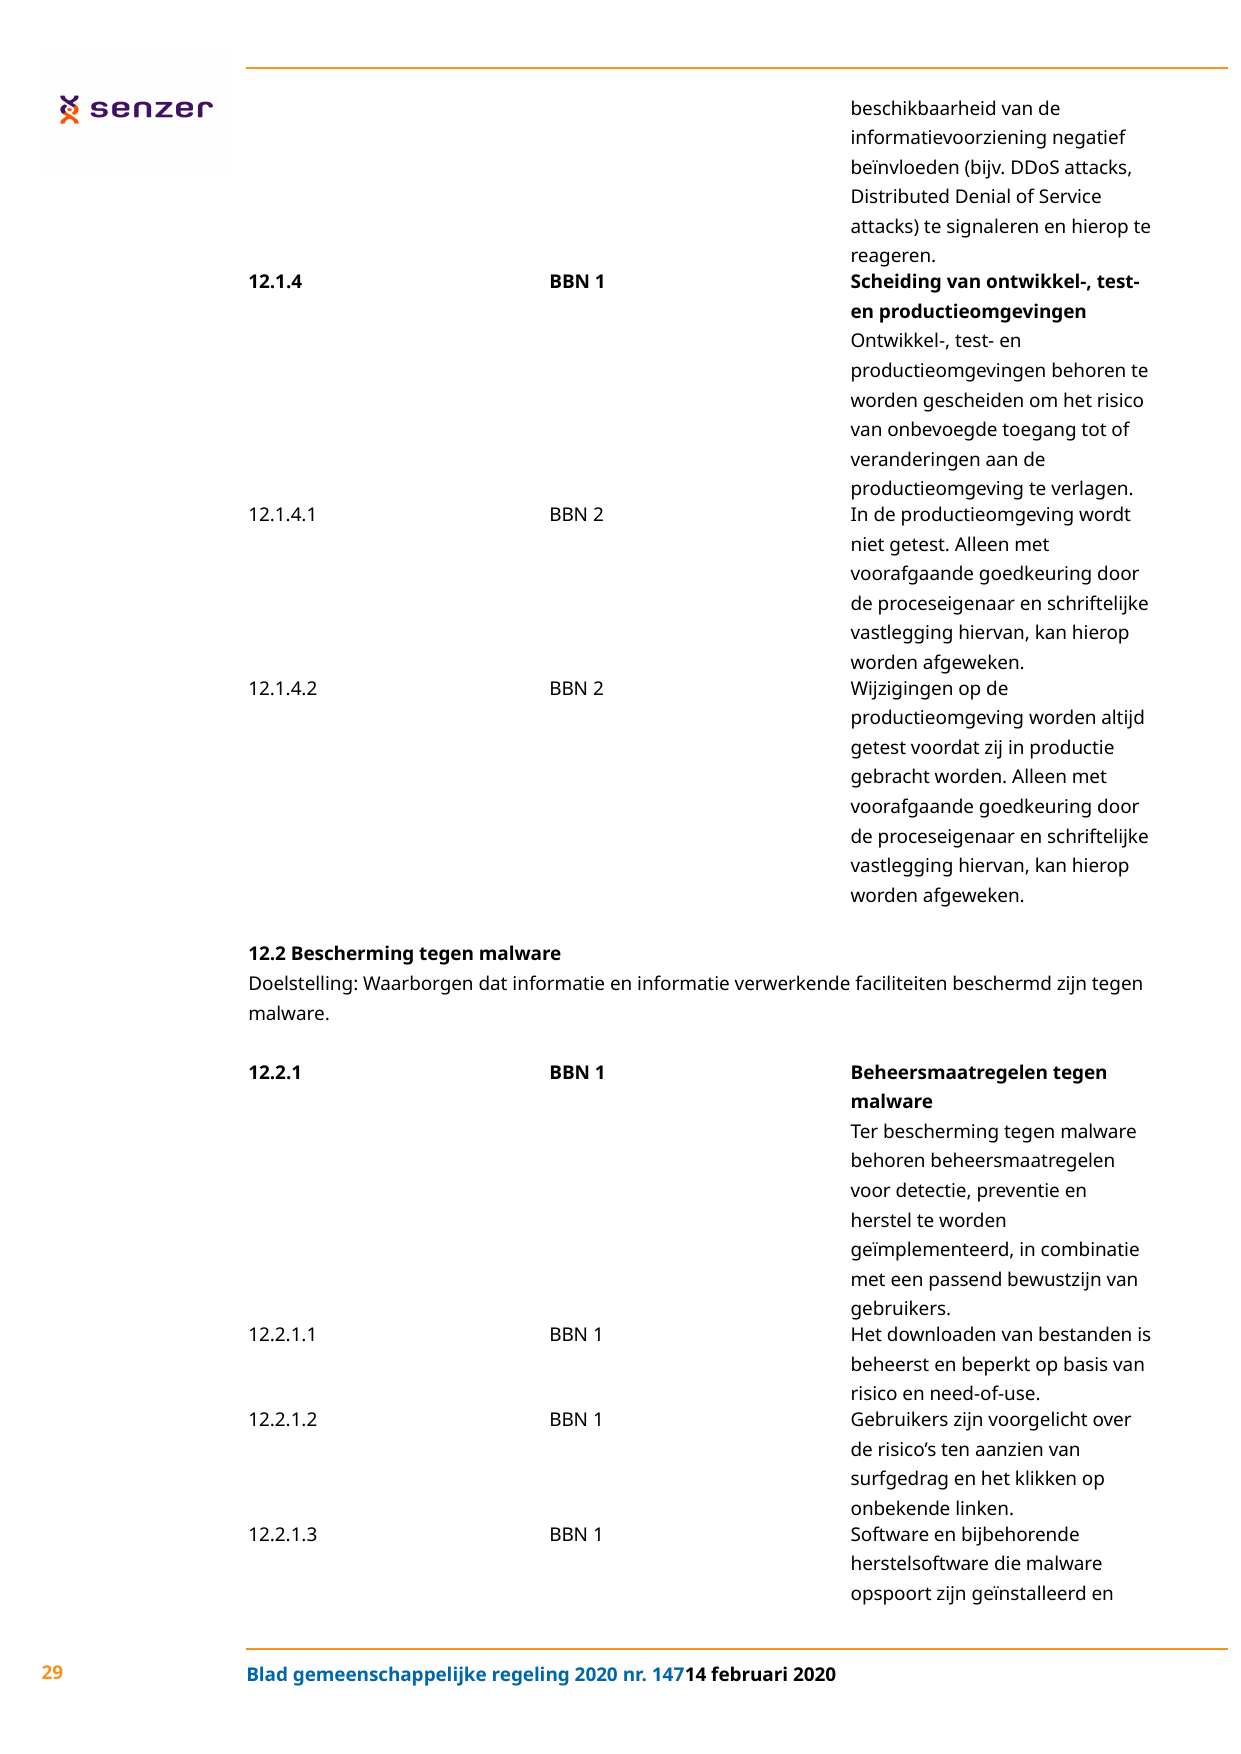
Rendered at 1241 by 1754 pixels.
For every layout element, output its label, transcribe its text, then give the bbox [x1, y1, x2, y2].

table_header Beheersmaatregelen tegen malware Ter bescherming tegen malware behoren beheersmaatregelen voor detectie, preventie en herstel te worden geïmplementeerd, in combinatie met een passend bewustzijn van gebruikers. [850, 1059, 1152, 1321]
table_cell In de productieomgeving wordt niet getest. Alleen met voorafgaande goedkeuring door de proceseigenaar en schriftelijke vastlegging hiervan, kan hierop worden afgeweken. [850, 501, 1152, 675]
table_cell Gebruikers zijn voorgelicht over de risico’s ten aanzien van surfgedrag en het klikken op onbekende linken. [850, 1406, 1152, 1521]
table_cell BBN 1 [549, 1521, 850, 1606]
table_header 12.2.1 [248, 1059, 549, 1321]
table_cell 12.2.1.1 [248, 1321, 549, 1406]
table_cell Software en bijbehorende herstelsoftware die malware opspoort zijn geïnstalleerd en [850, 1521, 1152, 1606]
text 12.2 Bescherming tegen malware [248, 941, 1152, 966]
table_cell 12.1.4.1 [248, 501, 549, 675]
table_cell Het downloaden van bestanden is beheerst en beperkt op basis van risico en need-of-use. [850, 1321, 1152, 1406]
picture [41, 47, 231, 172]
table_cell BBN 2 [549, 501, 850, 675]
text Doelstelling: Waarborgen dat informatie en informatie verwerkende faciliteiten beschermd zijn tegen malware. [248, 970, 1152, 1025]
table_cell BBN 1 [549, 1406, 850, 1521]
table_cell [248, 95, 549, 268]
table_cell beschikbaarheid van de informatievoorziening negatief beïnvloeden (bijv. DDoS attacks, Distributed Denial of Service attacks) te signaleren en hierop te reageren. [850, 95, 1152, 268]
table_cell Wijzigingen op de productieomgeving worden altijd getest voordat zij in productie gebracht worden. Alleen met voorafgaande goedkeuring door de proceseigenaar en schriftelijke vastlegging hiervan, kan hierop worden afgeweken. [850, 675, 1152, 908]
table_cell BBN 1 [549, 1321, 850, 1406]
table_cell 12.1.4 [248, 269, 549, 501]
table_cell BBN 1 [549, 269, 850, 501]
table_cell 12.1.4.2 [248, 675, 549, 908]
table_header BBN 1 [549, 1059, 850, 1321]
table_cell BBN 2 [549, 675, 850, 908]
table_cell [549, 95, 850, 268]
table_cell 12.2.1.2 [248, 1406, 549, 1521]
table_cell 12.2.1.3 [248, 1521, 549, 1606]
table_cell Scheiding van ontwikkel-, test- en productieomgevingen Ontwikkel-, test- en productieomgevingen behoren te worden gescheiden om het risico van onbevoegde toegang tot of veranderingen aan de productieomgeving te verlagen. [850, 269, 1152, 501]
